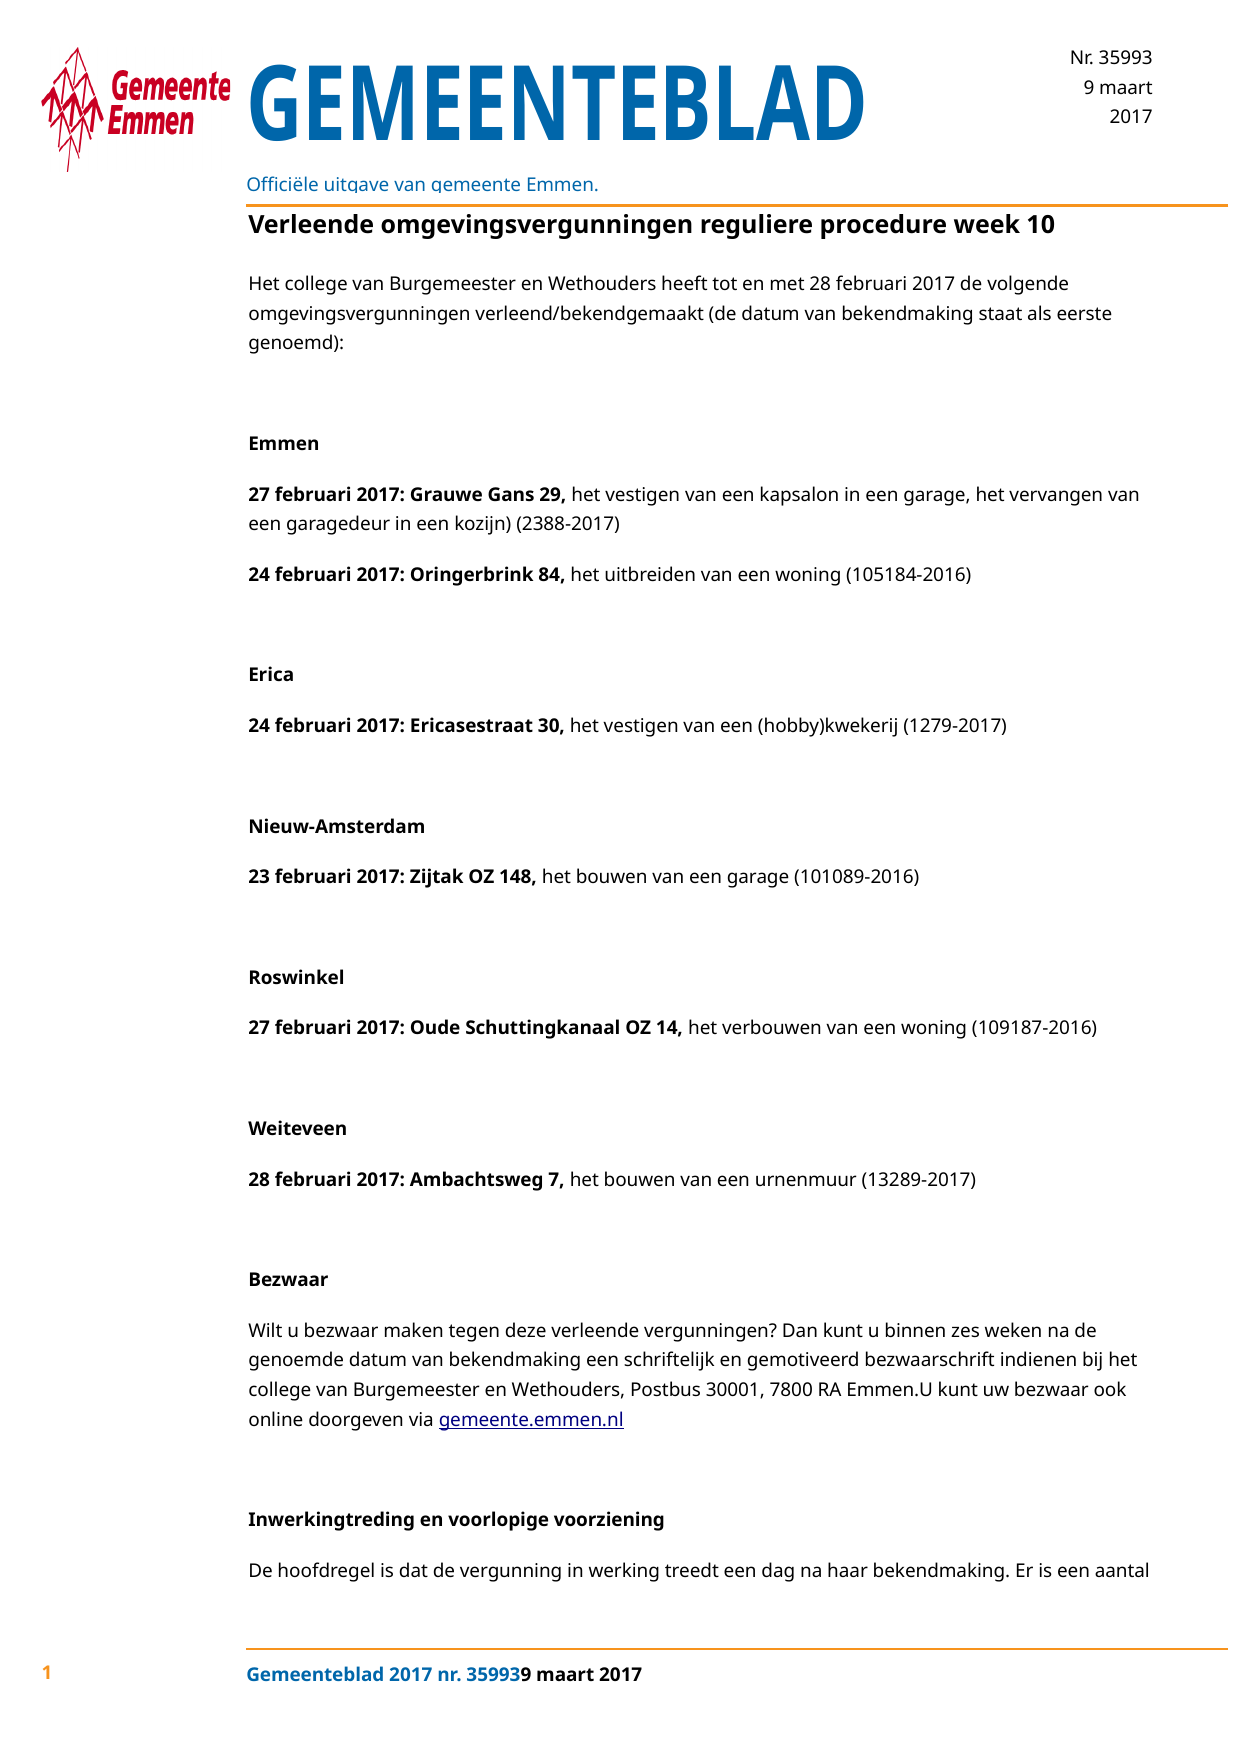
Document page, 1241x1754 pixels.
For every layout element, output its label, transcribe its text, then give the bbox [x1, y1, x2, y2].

text Wilt u bezwaar maken tegen deze verleende vergunningen? Dan kunt u binnen zes weken na de genoemde datum van bekendmaking een schriftelijk en gemotiveerd bezwaarschrift indienen bij het college van Burgemeester en Wethouders, Postbus 30001, 7800 RA Emmen.U kunt uw bezwaar ook online doorgeven via gemeente.emmen.nl [248, 1317, 1152, 1431]
text Bezwaar [248, 1267, 1152, 1292]
text Het college van Burgemeester en Wethouders heeft tot en met 28 februari 2017 de volgende omgevingsvergunningen verleend/bekendgemaakt (de datum van bekendmaking staat als eerste genoemd): [248, 270, 1152, 355]
text 24 februari 2017: Oringerbrink 84, het uitbreiden van een woning (105184-2016) [248, 561, 1152, 586]
text Weiteveen [248, 1115, 1152, 1141]
text 23 februari 2017: Zijtak OZ 148, het bouwen van een garage (101089-2016) [248, 863, 1152, 889]
text 28 februari 2017: Ambachtsweg 7, het bouwen van een urnenmuur (13289-2017) [248, 1166, 1152, 1191]
text 27 februari 2017: Oude Schuttingkanaal OZ 14, het verbouwen van een woning (109187-2016) [248, 1014, 1152, 1040]
text Erica [248, 662, 1152, 687]
text Nieuw-Amsterdam [248, 813, 1152, 838]
text 27 februari 2017: Grauwe Gans 29, het vestigen van een kapsalon in een garage, het vervangen van een garagedeur in een kozijn) (2388-2017) [248, 481, 1152, 536]
text Emmen [248, 430, 1152, 456]
text Verleende omgevingsvergunningen reguliere procedure week 10 [248, 207, 1152, 241]
text Roswinkel [248, 964, 1152, 990]
text De hoofdregel is dat de vergunning in werking treedt een dag na haar bekendmaking. Er is een aantal [248, 1557, 1152, 1583]
text Inwerkingtreding en voorlopige voorziening [248, 1507, 1152, 1532]
picture [41, 47, 231, 172]
text 24 februari 2017: Ericasestraat 30, het vestigen van een (hobby)kwekerij (1279-2017) [248, 712, 1152, 738]
